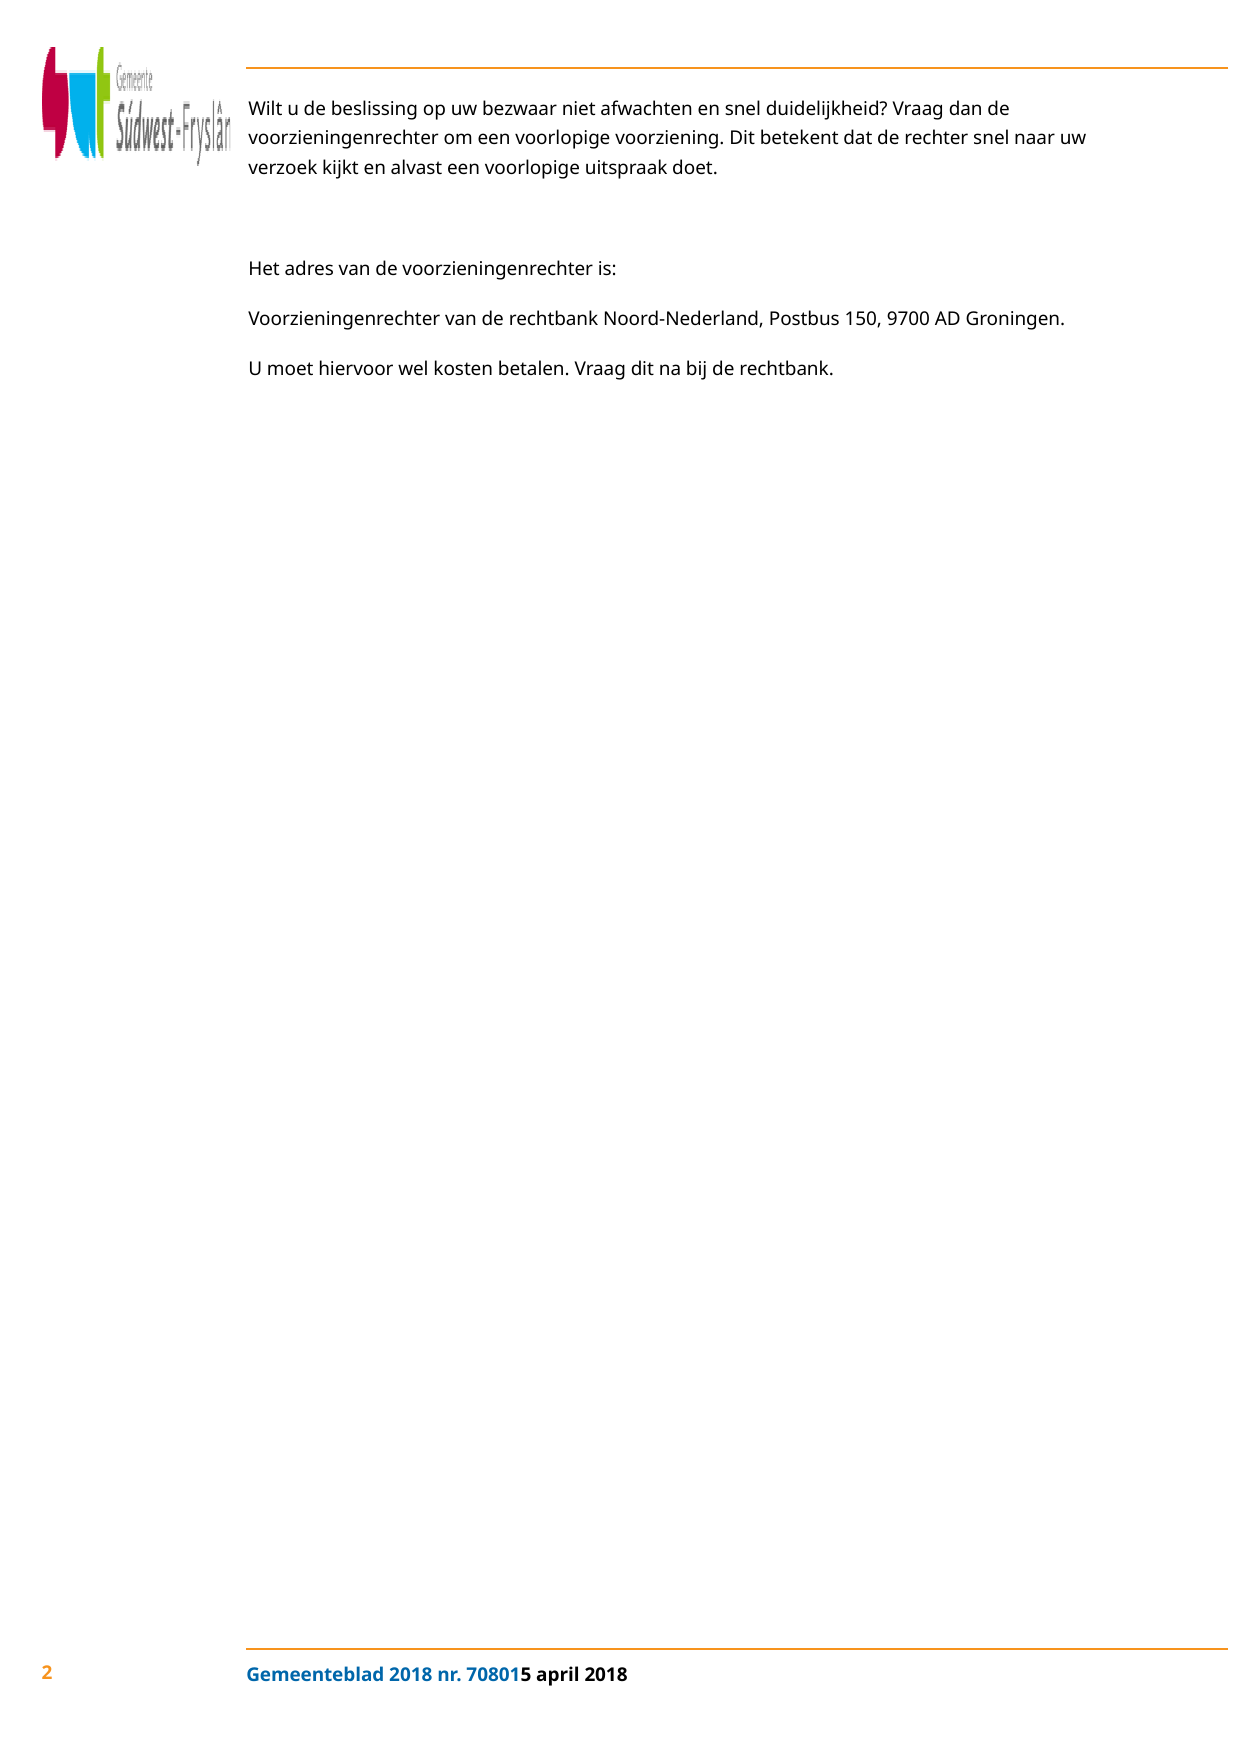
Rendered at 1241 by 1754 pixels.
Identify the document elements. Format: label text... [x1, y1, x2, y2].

text Wilt u de beslissing op uw bezwaar niet afwachten en snel duidelijkheid? Vraag dan de voorzieningenrechter om een voorlopige voorziening. Dit betekent dat de rechter snel naar uw verzoek kijkt en alvast een voorlopige uitspraak doet. [248, 95, 1152, 180]
text Het adres van de voorzieningenrechter is: [248, 255, 1152, 281]
text Voorzieningenrechter van de rechtbank Noord-Nederland, Postbus 150, 9700 AD Groningen. [248, 305, 1152, 331]
picture [41, 47, 231, 172]
text U moet hiervoor wel kosten betalen. Vraag dit na bij de rechtbank. [248, 356, 1152, 381]
